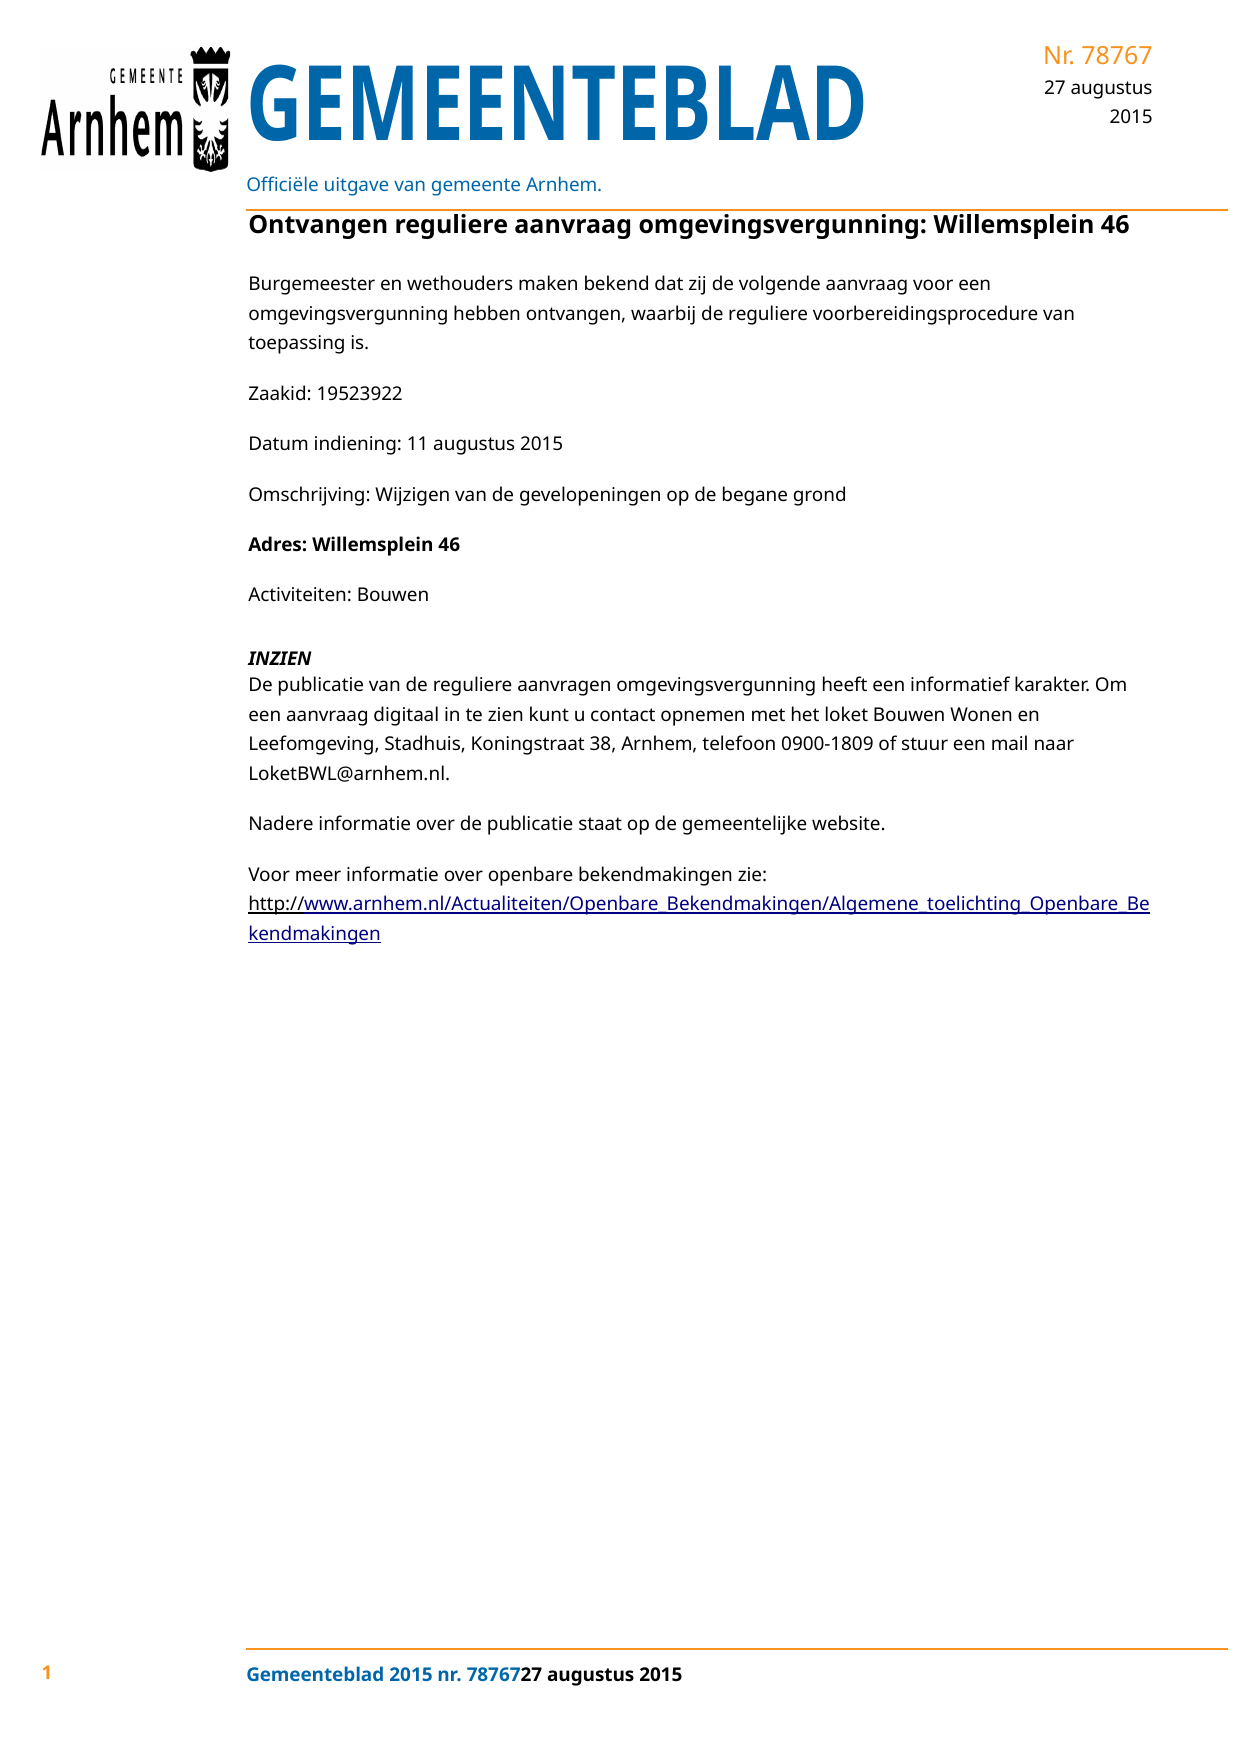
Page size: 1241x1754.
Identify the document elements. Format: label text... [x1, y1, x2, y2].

text Datum indiening: 11 augustus 2015 [248, 430, 1152, 456]
text INZIEN [248, 646, 1152, 671]
text Adres: Willemsplein 46 [248, 531, 1152, 557]
text Burgemeester en wethouders maken bekend dat zij de volgende aanvraag voor een omgevingsvergunning hebben ontvangen, waarbij de reguliere voorbereidingsprocedure van toepassing is. [248, 270, 1152, 355]
text De publicatie van de reguliere aanvragen omgevingsvergunning heeft een informatief karakter. Om een aanvraag digitaal in te zien kunt u contact opnemen met het loket Bouwen Wonen en Leefomgeving, Stadhuis, Koningstraat 38, Arnhem, telefoon 0900-1809 of stuur een mail naar LoketBWL@arnhem.nl. [248, 671, 1152, 786]
text Zaakid: 19523922 [248, 380, 1152, 406]
text Omschrijving: Wijzigen van de gevelopeningen op de begane grond [248, 481, 1152, 506]
picture [41, 47, 231, 172]
text Activiteiten: Bouwen [248, 582, 1152, 607]
text Ontvangen reguliere aanvraag omgevingsvergunning: Willemsplein 46 [248, 211, 1152, 241]
text Nadere informatie over de publicatie staat op de gemeentelijke website. [248, 810, 1152, 836]
text Voor meer informatie over openbare bekendmakingen zie: http://www.arnhem.nl/Actualiteiten/Openbare_Bekendmakingen/Algemene_toelichting_Openbare_Bekendmakingen [248, 861, 1152, 946]
